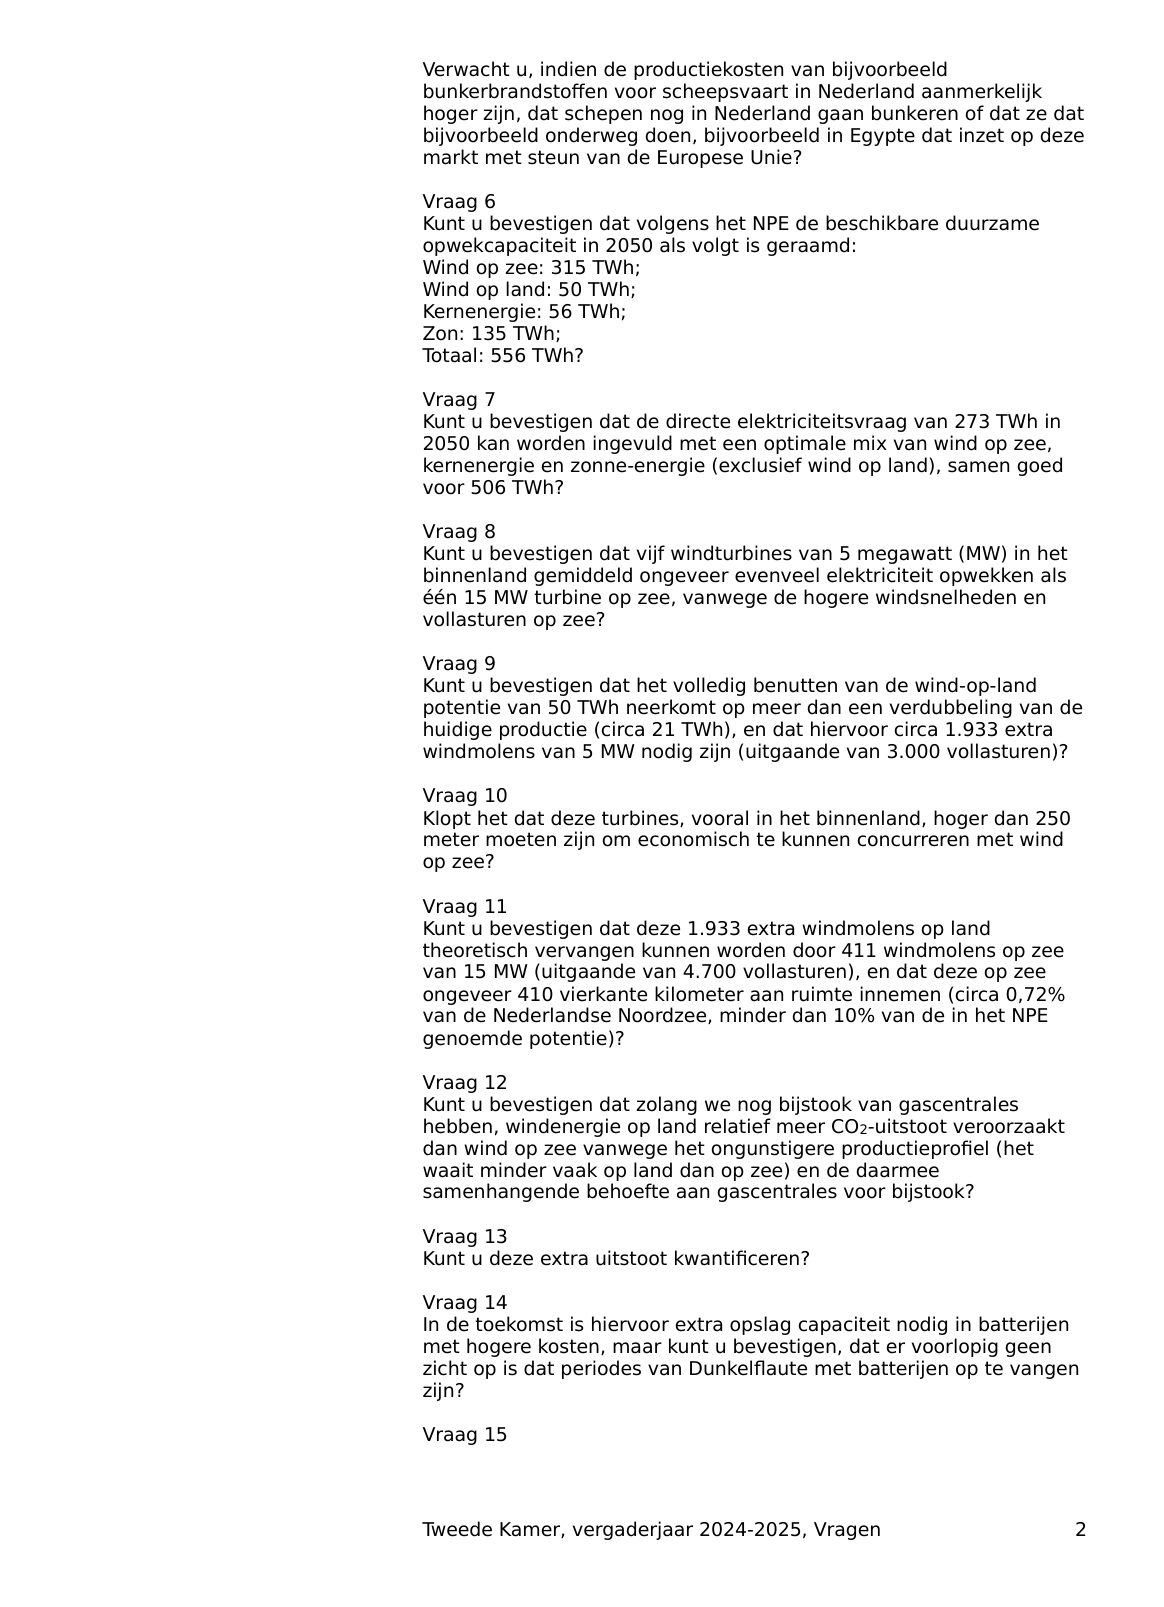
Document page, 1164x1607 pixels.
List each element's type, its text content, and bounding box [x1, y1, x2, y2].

text Verwacht u, indien de productiekosten van bijvoorbeeld bunkerbrandstoffen voor scheepsvaart in Nederland aanmerkelijk hoger zijn, dat schepen nog in Nederland gaan bunkeren of dat ze dat bijvoorbeeld onderweg doen, bijvoorbeeld in Egypte dat inzet op deze markt met steun van de Europese Unie? [422, 59, 1087, 169]
text Wind op land: 50 TWh; [422, 279, 1087, 301]
text Vraag 11 [422, 896, 1087, 917]
text Vraag 14 [422, 1292, 1087, 1314]
text Wind op zee: 315 TWh; [422, 257, 1087, 279]
text Vraag 8 [422, 521, 1087, 543]
text Vraag 7 [422, 389, 1087, 411]
text Klopt het dat deze turbines, vooral in het binnenland, hoger dan 250 meter moeten zijn om economisch te kunnen concurreren met wind op zee? [422, 807, 1087, 873]
text Kunt u bevestigen dat deze 1.933 extra windmolens op land theoretisch vervangen kunnen worden door 411 windmolens op zee van 15 MW (uitgaande van 4.700 vollasturen), en dat deze op zee ongeveer 410 vierkante kilometer aan ruimte innemen (circa 0,72% van de Nederlandse Noordzee, minder dan 10% van de in het NPE genoemde potentie)? [422, 917, 1087, 1049]
text Zon: 135 TWh; [422, 323, 1087, 345]
text Kernenergie: 56 TWh; [422, 301, 1087, 323]
text Kunt u deze extra uitstoot kwantificeren? [422, 1248, 1087, 1269]
text Vraag 15 [422, 1424, 1087, 1446]
text Vraag 13 [422, 1226, 1087, 1248]
text In de toekomst is hiervoor extra opslag capaciteit nodig in batterijen met hogere kosten, maar kunt u bevestigen, dat er voorlopig geen zicht op is dat periodes van Dunkelflaute met batterijen op te vangen zijn? [422, 1314, 1087, 1402]
text Vraag 12 [422, 1072, 1087, 1093]
text Kunt u bevestigen dat de directe elektriciteitsvraag van 273 TWh in 2050 kan worden ingevuld met een optimale mix van wind op zee, kernenergie en zonne-energie (exclusief wind op land), samen goed voor 506 TWh? [422, 411, 1087, 499]
text Totaal: 556 TWh? [422, 345, 1087, 367]
text Kunt u bevestigen dat vijf windturbines van 5 megawatt (MW) in het binnenland gemiddeld ongeveer evenveel elektriciteit opwekken als één 15 MW turbine op zee, vanwege de hogere windsnelheden en vollasturen op zee? [422, 543, 1087, 631]
text Vraag 6 [422, 191, 1087, 213]
text Kunt u bevestigen dat volgens het NPE de beschikbare duurzame opwekcapaciteit in 2050 als volgt is geraamd: [422, 213, 1087, 257]
text Vraag 10 [422, 785, 1087, 807]
text Vraag 9 [422, 653, 1087, 675]
text Kunt u bevestigen dat het volledig benutten van de wind-op-land potentie van 50 TWh neerkomt op meer dan een verdubbeling van de huidige productie (circa 21 TWh), en dat hiervoor circa 1.933 extra windmolens van 5 MW nodig zijn (uitgaande van 3.000 vollasturen)? [422, 675, 1087, 763]
text Kunt u bevestigen dat zolang we nog bijstook van gascentrales hebben, windenergie op land relatief meer CO2-uitstoot veroorzaakt dan wind op zee vanwege het ongunstigere productieprofiel (het waait minder vaak op land dan op zee) en de daarmee samenhangende behoefte aan gascentrales voor bijstook? [422, 1093, 1087, 1203]
